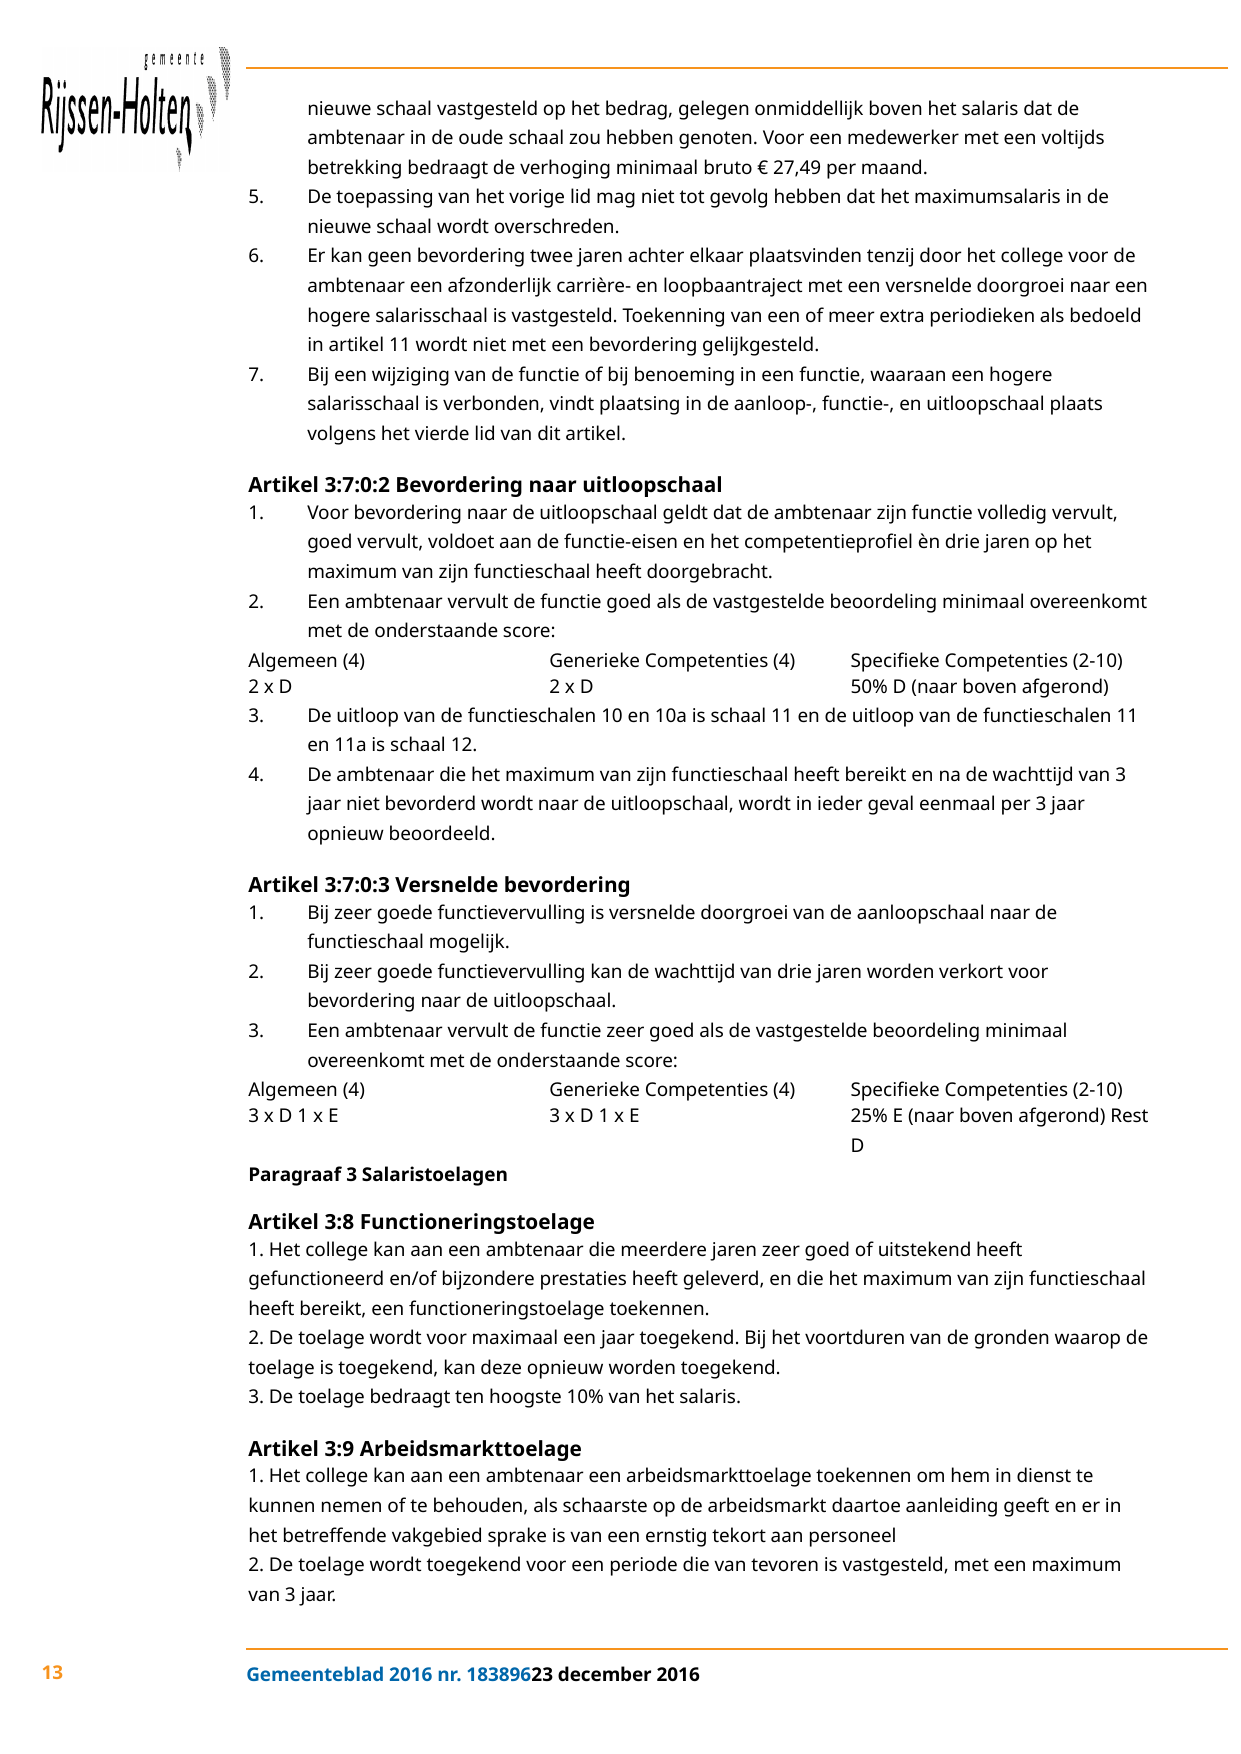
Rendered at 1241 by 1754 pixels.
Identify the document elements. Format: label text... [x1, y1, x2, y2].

text 2. De toelage wordt voor maximaal een jaar toegekend. Bij het voortduren van de gronden waarop de toelage is toegekend, kan deze opnieuw worden toegekend. [248, 1324, 1152, 1380]
text Paragraaf 3 Salaristoelagen [248, 1161, 1152, 1187]
list Bij zeer goede functievervulling is versnelde doorgroei van de aanloopschaal naar de functieschaal mogelijk. [248, 899, 1152, 954]
text Artikel 3:8 Functioneringstoelage [248, 1207, 1152, 1236]
text Artikel 3:9 Arbeidsmarkttoelage [248, 1434, 1152, 1463]
text Artikel 3:7:0:2 Bevordering naar uitloopschaal [248, 471, 1152, 499]
text 2. De toelage wordt toegekend voor een periode die van tevoren is vastgesteld, met een maximum van 3 jaar. [248, 1551, 1152, 1607]
picture [41, 47, 231, 172]
table_header Generieke Competenties (4) [549, 647, 850, 673]
list De uitloop van de functieschalen 10 en 10a is schaal 11 en de uitloop van de functieschalen 11 en 11a is schaal 12. [248, 702, 1152, 757]
list Een ambtenaar vervult de functie zeer goed als de vastgestelde beoordeling minimaal overeenkomt met de onderstaande score: [248, 1017, 1152, 1073]
list Bij zeer goede functievervulling kan de wachttijd van drie jaren worden verkort voor bevordering naar de uitloopschaal. [248, 958, 1152, 1013]
table_cell 25% E (naar boven afgerond) Rest D [850, 1102, 1152, 1158]
text Artikel 3:7:0:3 Versnelde bevordering [248, 871, 1152, 899]
table_cell 3 x D 1 x E [248, 1102, 549, 1158]
table_header Algemeen (4) [248, 1077, 549, 1102]
text 1. Het college kan aan een ambtenaar een arbeidsmarkttoelage toekennen om hem in dienst te kunnen nemen of te behouden, als schaarste op de arbeidsmarkt daartoe aanleiding geeft en er in het betreffende vakgebied sprake is van een ernstig tekort aan personeel [248, 1463, 1152, 1547]
table_cell 2 x D [549, 673, 850, 698]
table_cell 50% D (naar boven afgerond) [850, 673, 1152, 698]
text 1. Het college kan aan een ambtenaar die meerdere jaren zeer goed of uitstekend heeft gefunctioneerd en/of bijzondere prestaties heeft geleverd, en die het maximum van zijn functieschaal heeft bereikt, een functioneringstoelage toekennen. [248, 1236, 1152, 1321]
list Voor bevordering naar de uitloopschaal geldt dat de ambtenaar zijn functie volledig vervult, goed vervult, voldoet aan de functie-eisen en het competentieprofiel èn drie jaren op het maximum van zijn functieschaal heeft doorgebracht. [248, 499, 1152, 584]
list Een ambtenaar vervult de functie goed als de vastgestelde beoordeling minimaal overeenkomt met de onderstaande score: [248, 588, 1152, 643]
list Bij een wijziging van de functie of bij benoeming in een functie, waaraan een hogere salarisschaal is verbonden, vindt plaatsing in de aanloop-, functie-, en uitloopschaal plaats volgens het vierde lid van dit artikel. [248, 361, 1152, 446]
list nieuwe schaal vastgesteld op het bedrag, gelegen onmiddellijk boven het salaris dat de ambtenaar in de oude schaal zou hebben genoten. Voor een medewerker met een voltijds betrekking bedraagt de verhoging minimaal bruto € 27,49 per maand. [248, 95, 1152, 180]
table_header Specifieke Competenties (2-10) [850, 647, 1152, 673]
text 3. De toelage bedraagt ten hoogste 10% van het salaris. [248, 1384, 1152, 1409]
table_header Algemeen (4) [248, 647, 549, 673]
list Er kan geen bevordering twee jaren achter elkaar plaatsvinden tenzij door het college voor de ambtenaar een afzonderlijk carrière- en loopbaantraject met een versnelde doorgroei naar een hogere salarisschaal is vastgesteld. Toekenning van een of meer extra periodieken als bedoeld in artikel 11 wordt niet met een bevordering gelijkgesteld. [248, 243, 1152, 357]
table_cell 3 x D 1 x E [549, 1102, 850, 1158]
table_header Generieke Competenties (4) [549, 1077, 850, 1102]
list De ambtenaar die het maximum van zijn functieschaal heeft bereikt en na de wachttijd van 3 jaar niet bevorderd wordt naar de uitloopschaal, wordt in ieder geval eenmaal per 3 jaar opnieuw beoordeeld. [248, 761, 1152, 846]
table_header Specifieke Competenties (2-10) [850, 1077, 1152, 1102]
list De toepassing van het vorige lid mag niet tot gevolg hebben dat het maximumsalaris in de nieuwe schaal wordt overschreden. [248, 183, 1152, 239]
table_cell 2 x D [248, 673, 549, 698]
